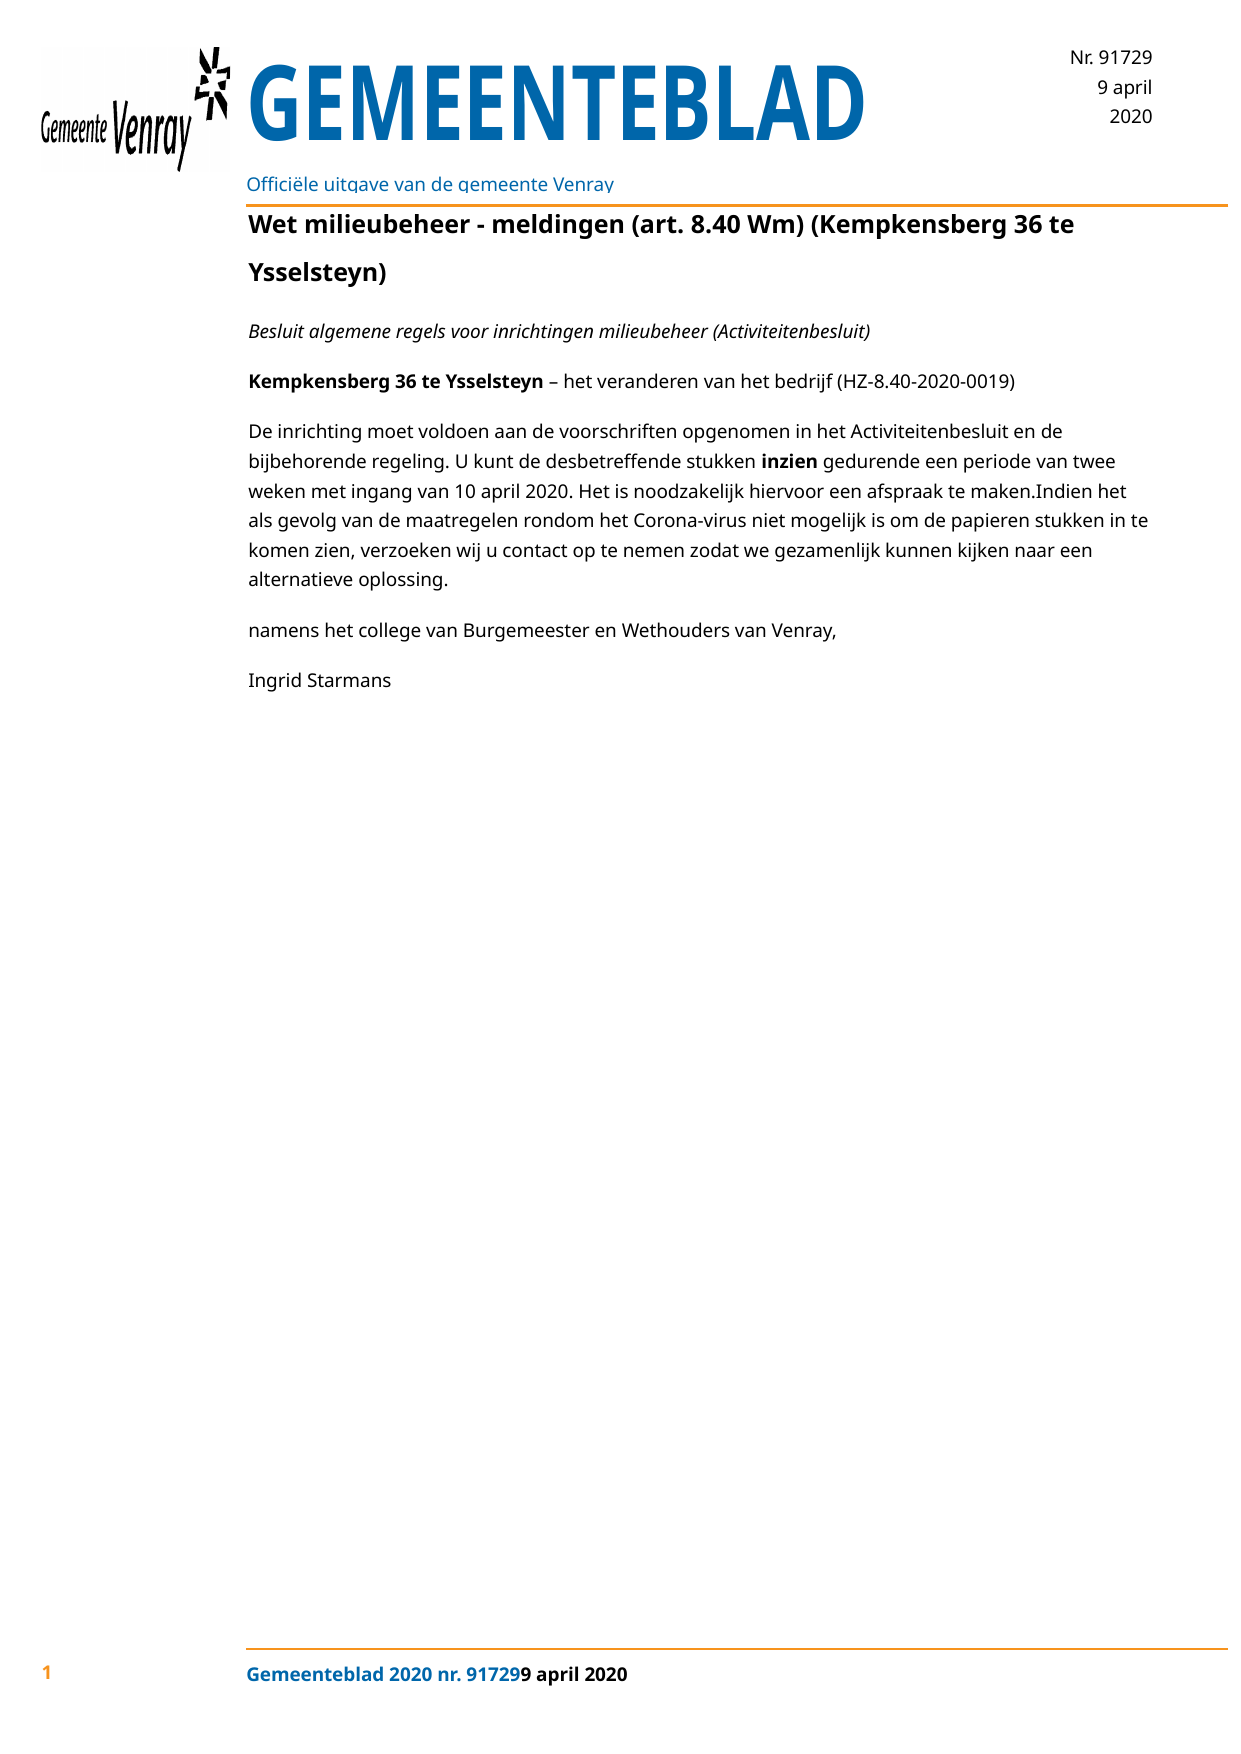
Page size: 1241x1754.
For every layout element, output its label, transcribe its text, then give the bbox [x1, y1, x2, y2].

text Kempkensberg 36 te Ysselsteyn – het veranderen van het bedrijf (HZ-8.40-2020-0019) [248, 368, 1152, 394]
text Besluit algemene regels voor inrichtingen milieubeheer (Activiteitenbesluit) [248, 318, 1152, 344]
text namens het college van Burgemeester en Wethouders van Venray, [248, 617, 1152, 643]
text De inrichting moet voldoen aan de voorschriften opgenomen in het Activiteitenbesluit en de bijbehorende regeling. U kunt de desbetreffende stukken inzien gedurende een periode van twee weken met ingang van 10 april 2020. Het is noodzakelijk hiervoor een afspraak te maken.Indien het als gevolg van de maatregelen rondom het Corona-virus niet mogelijk is om de papieren stukken in te komen zien, verzoeken wij u contact op te nemen zodat we gezamenlijk kunnen kijken naar een alternatieve oplossing. [248, 419, 1152, 592]
text Ingrid Starmans [248, 667, 1152, 693]
picture [41, 47, 231, 172]
text Wet milieubeheer - meldingen (art. 8.40 Wm) (Kempkensberg 36 te Ysselsteyn) [248, 207, 1152, 288]
